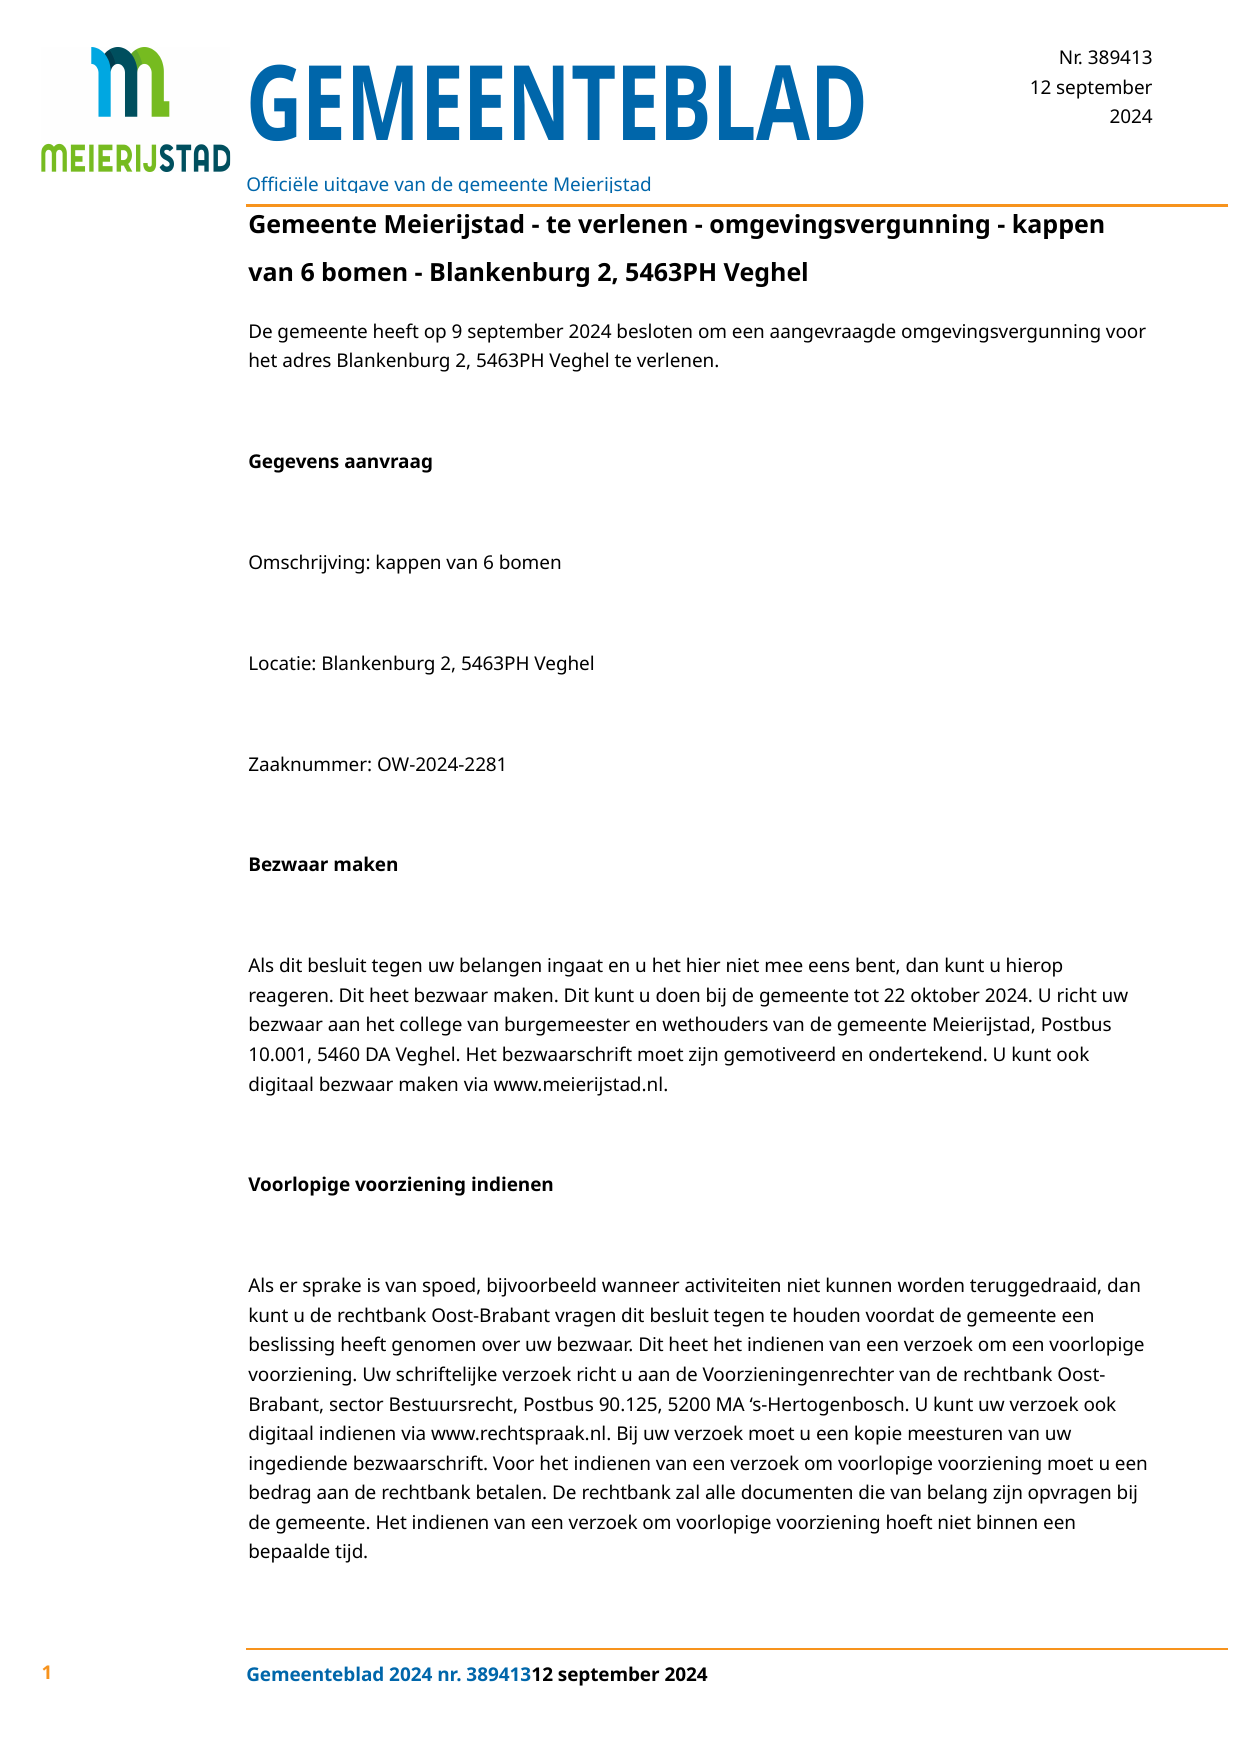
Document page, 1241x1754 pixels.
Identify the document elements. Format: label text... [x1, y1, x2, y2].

text Zaaknummer: OW-2024-2281 [248, 751, 1152, 777]
text Bezwaar maken [248, 852, 1152, 877]
text Locatie: Blankenburg 2, 5463PH Veghel [248, 650, 1152, 676]
text Omschrijving: kappen van 6 bomen [248, 549, 1152, 575]
text De gemeente heeft op 9 september 2024 besloten om een aangevraagde omgevingsvergunning voor het adres Blankenburg 2, 5463PH Veghel te verlenen. [248, 318, 1152, 373]
text Voorlopige voorziening indienen [248, 1172, 1152, 1197]
text Als er sprake is van spoed, bijvoorbeeld wanneer activiteiten niet kunnen worden teruggedraaid, dan kunt u de rechtbank Oost-Brabant vragen dit besluit tegen te houden voordat de gemeente een beslissing heeft genomen over uw bezwaar. Dit heet het indienen van een verzoek om een voorlopige voorziening. Uw schriftelijke verzoek richt u aan de Voorzieningenrechter van de rechtbank Oost-Brabant, sector Bestuursrecht, Postbus 90.125, 5200 MA ‘s-Hertogenbosch. U kunt uw verzoek ook digitaal indienen via www.rechtspraak.nl. Bij uw verzoek moet u een kopie meesturen van uw ingediende bezwaarschrift. Voor het indienen van een verzoek om voorlopige voorziening moet u een bedrag aan de rechtbank betalen. De rechtbank zal alle documenten die van belang zijn opvragen bij de gemeente. Het indienen van een verzoek om voorlopige voorziening hoeft niet binnen een bepaalde tijd. [248, 1272, 1152, 1564]
text Gemeente Meierijstad - te verlenen - omgevingsvergunning - kappen van 6 bomen - Blankenburg 2, 5463PH Veghel [248, 207, 1152, 288]
text Als dit besluit tegen uw belangen ingaat en u het hier niet mee eens bent, dan kunt u hierop reageren. Dit heet bezwaar maken. Dit kunt u doen bij de gemeente tot 22 oktober 2024. U richt uw bezwaar aan het college van burgemeester en wethouders van de gemeente Meierijstad, Postbus 10.001, 5460 DA Veghel. Het bezwaarschrift moet zijn gemotiveerd en ondertekend. U kunt ook digitaal bezwaar maken via www.meierijstad.nl. [248, 952, 1152, 1097]
picture [41, 47, 231, 172]
text Gegevens aanvraag [248, 448, 1152, 474]
